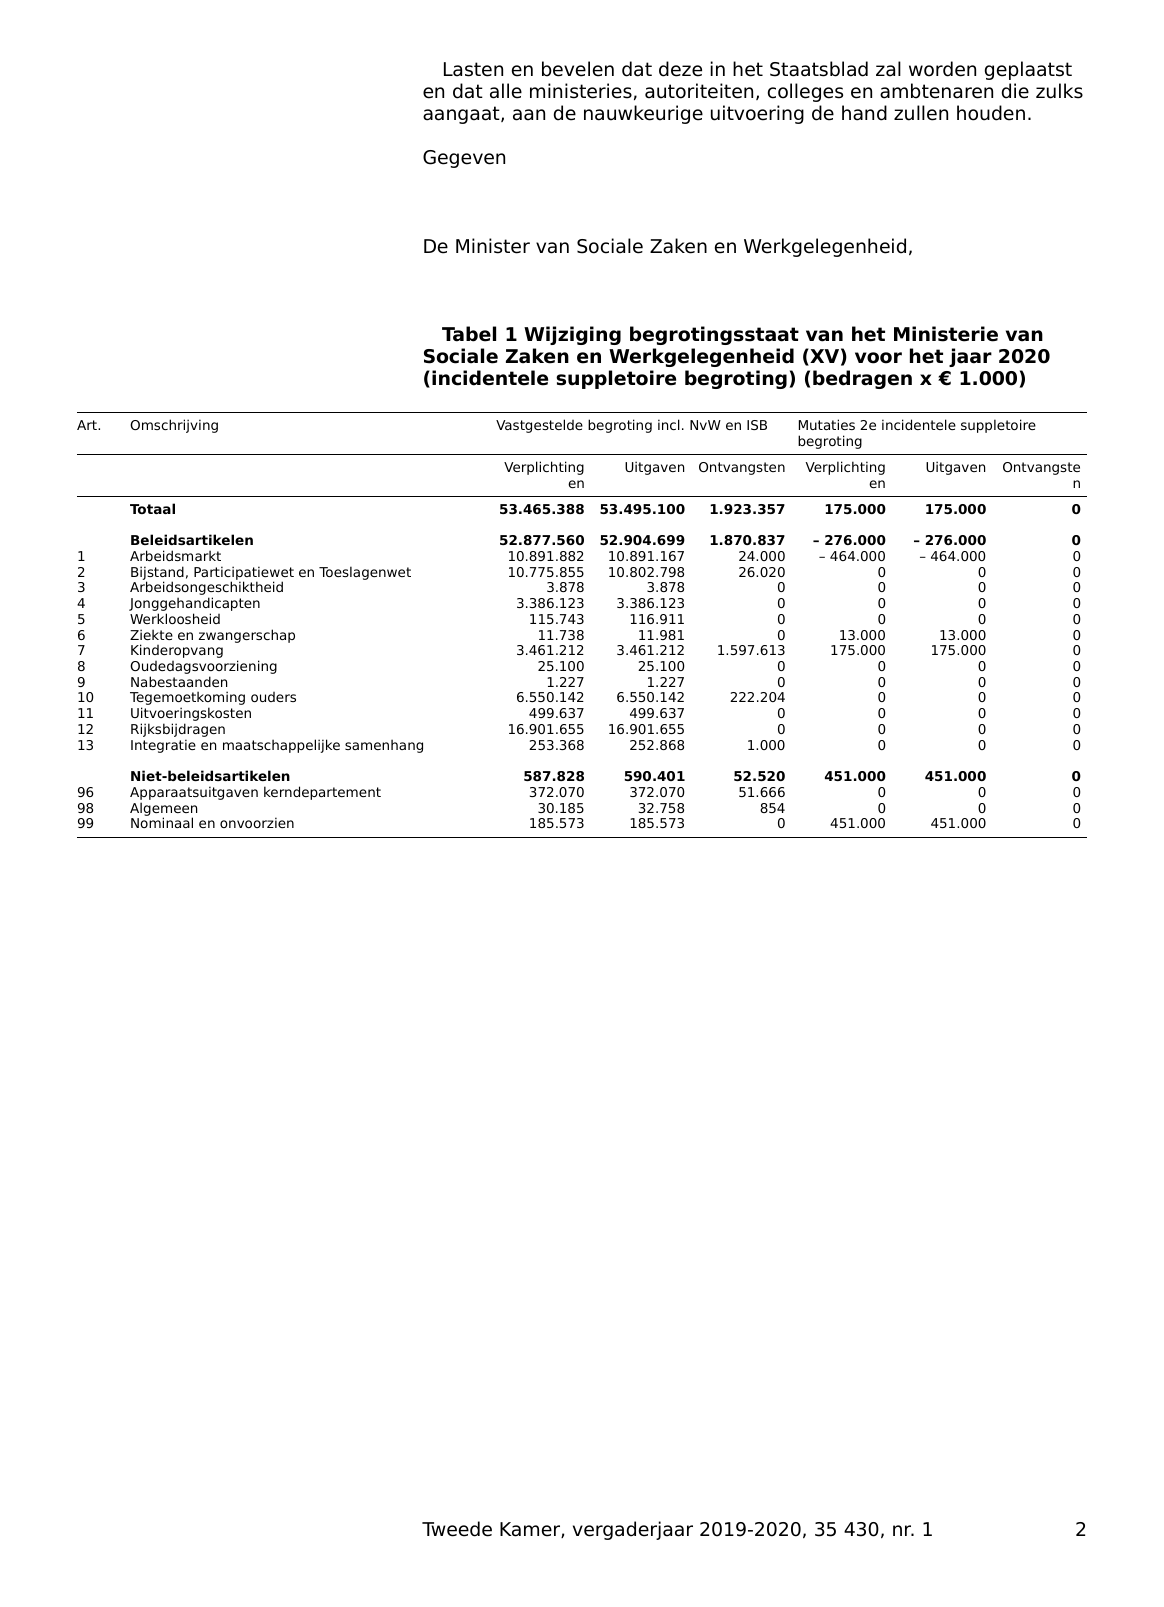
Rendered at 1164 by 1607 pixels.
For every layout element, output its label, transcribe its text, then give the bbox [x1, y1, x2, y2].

text Gegeven [422, 147, 1087, 169]
table_cell 4 [77, 596, 124, 612]
table_cell Algemeen [124, 800, 490, 816]
table_cell [124, 455, 490, 496]
table_cell 0 [992, 816, 1087, 837]
table_header Mutaties 2e incidentele suppletoire begroting [791, 413, 1087, 454]
table_cell 499.637 [591, 706, 691, 722]
table_cell 13.000 [791, 628, 892, 643]
table_cell 372.070 [490, 785, 591, 800]
table_cell 0 [992, 596, 1087, 612]
table_cell 253.368 [490, 738, 591, 753]
table_cell 3.461.212 [490, 643, 591, 659]
table_cell 0 [992, 800, 1087, 816]
table_cell [77, 769, 124, 785]
table_cell Ziekte en zwangerschap [124, 628, 490, 643]
table_cell 52.877.560 [490, 533, 591, 549]
table_cell [691, 753, 791, 769]
table_cell [490, 753, 591, 769]
table_cell [791, 753, 892, 769]
table_cell 0 [992, 549, 1087, 564]
table_cell 98 [77, 800, 124, 816]
table_cell 0 [892, 722, 992, 737]
table_cell 175.000 [791, 497, 892, 517]
table_cell 0 [892, 785, 992, 800]
table_cell 0 [992, 659, 1087, 674]
table_cell 372.070 [591, 785, 691, 800]
table_cell 0 [892, 800, 992, 816]
table_cell Kinderopvang [124, 643, 490, 659]
table_cell 24.000 [691, 549, 791, 564]
table_cell 0 [892, 706, 992, 722]
table_cell 53.495.100 [591, 497, 691, 517]
table_cell 1.870.837 [691, 533, 791, 549]
table_cell Bijstand, Participatiewet en Toeslagenwet [124, 565, 490, 580]
table_cell Beleidsartikelen [124, 533, 490, 549]
table_cell Uitvoeringskosten [124, 706, 490, 722]
table_cell 0 [992, 628, 1087, 643]
table_cell 0 [691, 596, 791, 612]
table_cell 0 [791, 785, 892, 800]
table_cell 52.520 [691, 769, 791, 785]
table_cell [77, 455, 124, 496]
table_cell Verplichtingen [791, 455, 892, 496]
table_header Omschrijving [124, 413, 490, 454]
table_cell 115.743 [490, 612, 591, 627]
table_cell 0 [791, 722, 892, 737]
table_cell Ontvangsten [691, 455, 791, 496]
table_cell 451.000 [791, 816, 892, 837]
table_cell 25.100 [490, 659, 591, 674]
table_cell 590.401 [591, 769, 691, 785]
table_cell 0 [992, 565, 1087, 580]
table_cell 13 [77, 738, 124, 753]
table_cell 451.000 [791, 769, 892, 785]
table_cell [124, 753, 490, 769]
table_cell 0 [691, 580, 791, 596]
table_cell 30.185 [490, 800, 591, 816]
table_cell – 464.000 [892, 549, 992, 564]
table_cell 0 [892, 675, 992, 690]
table_cell Nominaal en onvoorzien [124, 816, 490, 837]
table_cell Verplichtingen [490, 455, 591, 496]
table_cell [992, 517, 1087, 533]
table_cell 0 [992, 643, 1087, 659]
table_cell 0 [892, 565, 992, 580]
table_cell 451.000 [892, 769, 992, 785]
table_cell 0 [691, 675, 791, 690]
text Tabel 1 Wijziging begrotingsstaat van het Ministerie van Sociale Zaken en Werkgelegenheid (XV) voor het jaar 2020 (incidentele suppletoire begroting) (bedragen x € 1.000) [422, 324, 1087, 390]
table_cell [77, 753, 124, 769]
table_cell 10.891.882 [490, 549, 591, 564]
table_cell 3.461.212 [591, 643, 691, 659]
text De Minister van Sociale Zaken en Werkgelegenheid, [422, 236, 1087, 258]
text Lasten en bevelen dat deze in het Staatsblad zal worden geplaatst en dat alle ministeries, autoriteiten, colleges en ambtenaren die zulks aangaat, aan de nauwkeurige uitvoering de hand zullen houden. [422, 59, 1087, 125]
table_cell 0 [791, 580, 892, 596]
table_cell 0 [791, 738, 892, 753]
table_cell 451.000 [892, 816, 992, 837]
table_cell 6 [77, 628, 124, 643]
table_cell 0 [992, 769, 1087, 785]
table_cell Nabestaanden [124, 675, 490, 690]
table_cell Tegemoetkoming ouders [124, 690, 490, 706]
table_cell 3.386.123 [490, 596, 591, 612]
table_cell Jonggehandicapten [124, 596, 490, 612]
table_cell Uitgaven [892, 455, 992, 496]
table_cell [77, 533, 124, 549]
table_cell 51.666 [691, 785, 791, 800]
table_cell 0 [791, 675, 892, 690]
table_cell 0 [791, 800, 892, 816]
table_cell 222.204 [691, 690, 791, 706]
table_cell 25.100 [591, 659, 691, 674]
table_cell 16.901.655 [591, 722, 691, 737]
table_cell 0 [691, 816, 791, 837]
table_cell 854 [691, 800, 791, 816]
table_cell 5 [77, 612, 124, 627]
table_cell 0 [791, 690, 892, 706]
table_cell 0 [691, 706, 791, 722]
table_cell 0 [892, 690, 992, 706]
table_cell 11 [77, 706, 124, 722]
table_cell 52.904.699 [591, 533, 691, 549]
table_cell 175.000 [791, 643, 892, 659]
table_header Art. [77, 413, 124, 454]
table_cell 96 [77, 785, 124, 800]
table_cell 175.000 [892, 643, 992, 659]
table_cell 11.981 [591, 628, 691, 643]
table_cell 0 [992, 738, 1087, 753]
table_cell – 276.000 [791, 533, 892, 549]
table_cell 0 [791, 659, 892, 674]
table_cell 0 [691, 722, 791, 737]
table_cell 1.597.613 [691, 643, 791, 659]
table_cell Ontvangsten [992, 455, 1087, 496]
table_cell [490, 517, 591, 533]
table_cell [591, 753, 691, 769]
table_cell [77, 517, 124, 533]
table_cell 10 [77, 690, 124, 706]
table_cell [892, 517, 992, 533]
table_cell 12 [77, 722, 124, 737]
table_cell 0 [892, 580, 992, 596]
table_cell 0 [992, 690, 1087, 706]
table_cell 9 [77, 675, 124, 690]
table_cell [892, 753, 992, 769]
table_cell 252.868 [591, 738, 691, 753]
table_cell 2 [77, 565, 124, 580]
table_cell 0 [992, 497, 1087, 517]
table_cell 10.775.855 [490, 565, 591, 580]
table_cell 0 [892, 596, 992, 612]
table_header Vastgestelde begroting incl. NvW en ISB [490, 413, 791, 454]
table_cell Oudedagsvoorziening [124, 659, 490, 674]
table_cell 0 [892, 659, 992, 674]
table_cell 32.758 [591, 800, 691, 816]
table_cell 7 [77, 643, 124, 659]
table_cell 8 [77, 659, 124, 674]
table_cell Werkloosheid [124, 612, 490, 627]
table_cell 0 [791, 596, 892, 612]
table_cell [77, 497, 124, 517]
table_cell 3.386.123 [591, 596, 691, 612]
table_cell 0 [992, 722, 1087, 737]
table_cell Totaal [124, 497, 490, 517]
table_cell 13.000 [892, 628, 992, 643]
table_cell 0 [791, 565, 892, 580]
table_cell 3 [77, 580, 124, 596]
table_cell Arbeidsongeschiktheid [124, 580, 490, 596]
table_cell 587.828 [490, 769, 591, 785]
table_cell 0 [992, 533, 1087, 549]
table_cell Arbeidsmarkt [124, 549, 490, 564]
table_cell 0 [691, 612, 791, 627]
table_cell 10.891.167 [591, 549, 691, 564]
table_cell [992, 753, 1087, 769]
table_cell 0 [892, 612, 992, 627]
table_cell 1 [77, 549, 124, 564]
table_cell 185.573 [591, 816, 691, 837]
table_cell Integratie en maatschappelijke samenhang [124, 738, 490, 753]
table_cell [791, 517, 892, 533]
table_cell – 276.000 [892, 533, 992, 549]
table_cell 26.020 [691, 565, 791, 580]
table_cell – 464.000 [791, 549, 892, 564]
table_cell 1.227 [490, 675, 591, 690]
table_cell Rijksbijdragen [124, 722, 490, 737]
table_cell 16.901.655 [490, 722, 591, 737]
table_cell 11.738 [490, 628, 591, 643]
table_cell 499.637 [490, 706, 591, 722]
table_cell [691, 517, 791, 533]
table_cell 1.000 [691, 738, 791, 753]
table_cell 0 [691, 659, 791, 674]
table_cell 6.550.142 [490, 690, 591, 706]
table_cell 0 [992, 675, 1087, 690]
table_cell 53.465.388 [490, 497, 591, 517]
table_cell [124, 517, 490, 533]
table_cell 0 [892, 738, 992, 753]
table_cell 116.911 [591, 612, 691, 627]
table_cell 0 [791, 706, 892, 722]
table_cell Niet-beleidsartikelen [124, 769, 490, 785]
table_cell 0 [992, 580, 1087, 596]
table_cell 1.227 [591, 675, 691, 690]
table_cell 0 [992, 706, 1087, 722]
table_cell Apparaatsuitgaven kerndepartement [124, 785, 490, 800]
table_cell 99 [77, 816, 124, 837]
table_cell [591, 517, 691, 533]
table_cell 185.573 [490, 816, 591, 837]
table_cell 175.000 [892, 497, 992, 517]
table_cell 0 [791, 612, 892, 627]
table_cell 1.923.357 [691, 497, 791, 517]
table_cell Uitgaven [591, 455, 691, 496]
table_cell 10.802.798 [591, 565, 691, 580]
table_cell 3.878 [591, 580, 691, 596]
table_cell 0 [691, 628, 791, 643]
table_cell 3.878 [490, 580, 591, 596]
table_cell 0 [992, 785, 1087, 800]
table_cell 0 [992, 612, 1087, 627]
table_cell 6.550.142 [591, 690, 691, 706]
